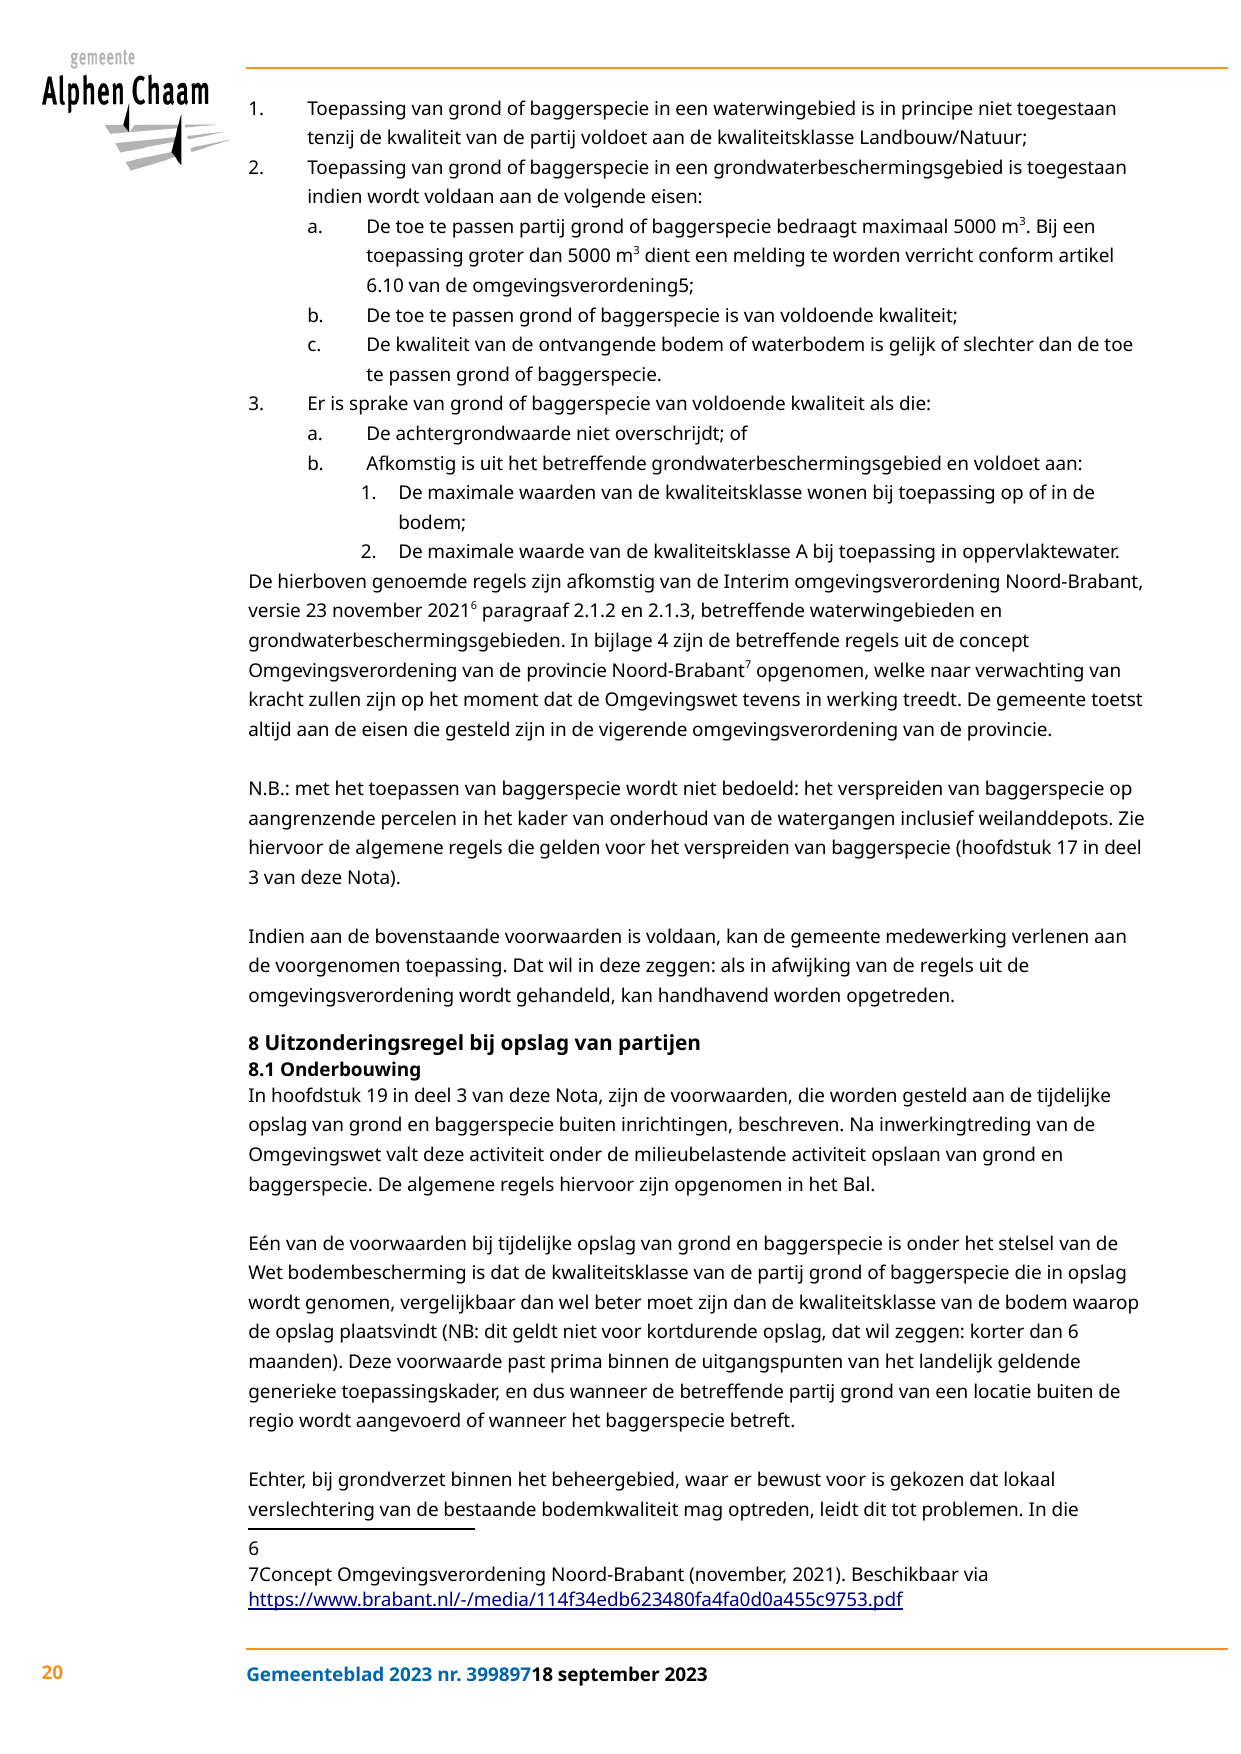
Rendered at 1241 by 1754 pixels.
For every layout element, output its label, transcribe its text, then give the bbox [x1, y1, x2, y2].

text N.B.: met het toepassen van baggerspecie wordt niet bedoeld: het verspreiden van baggerspecie op aangrenzende percelen in het kader van onderhoud van de watergangen inclusief weilanddepots. Zie hiervoor de algemene regels die gelden voor het verspreiden van baggerspecie (hoofdstuk 17 in deel 3 van deze Nota). [248, 775, 1152, 890]
text Concept Omgevingsverordening Noord-Brabant (november, 2021). Beschikbaar via https://www.brabant.nl/-/media/114f34edb623480fa4fa0d0a455c9753.pdf [248, 1561, 1152, 1612]
list Er is sprake van grond of baggerspecie van voldoende kwaliteit als die: [248, 391, 1152, 416]
text Eén van de voorwaarden bij tijdelijke opslag van grond en baggerspecie is onder het stelsel van de Wet bodembescherming is dat de kwaliteitsklasse van de partij grond of baggerspecie die in opslag wordt genomen, vergelijkbaar dan wel beter moet zijn dan de kwaliteitsklasse van de bodem waarop de opslag plaatsvindt (NB: dit geldt niet voor kortdurende opslag, dat wil zeggen: korter dan 6 maanden). Deze voorwaarde past prima binnen de uitgangspunten van het landelijk geldende generieke toepassingskader, en dus wanneer de betreffende partij grond van een locatie buiten de regio wordt aangevoerd of wanneer het baggerspecie betreft. [248, 1230, 1152, 1433]
list Toepassing van grond of baggerspecie in een waterwingebied is in principe niet toegestaan tenzij de kwaliteit van de partij voldoet aan de kwaliteitsklasse Landbouw/Natuur; [248, 95, 1152, 150]
list Toepassing van grond of baggerspecie in een grondwaterbeschermingsgebied is toegestaan indien wordt voldaan aan de volgende eisen: [248, 154, 1152, 209]
text Indien aan de bovenstaande voorwaarden is voldaan, kan de gemeente medewerking verlenen aan de voorgenomen toepassing. Dat wil in deze zeggen: als in afwijking van de regels uit de omgevingsverordening wordt gehandeld, kan handhavend worden opgetreden. [248, 923, 1152, 1008]
text De hierboven genoemde regels zijn afkomstig van de Interim omgevingsverordening Noord-Brabant, versie 23 november 2021 paragraaf 2.1.2 en 2.1.3, betreffende waterwingebieden en grondwaterbeschermingsgebieden. In bijlage 4 zijn de betreffende regels uit de concept Omgevingsverordening van de provincie Noord-Brabant opgenomen, welke naar verwachting van kracht zullen zijn op het moment dat de Omgevingswet tevens in werking treedt. De gemeente toetst altijd aan de eisen die gesteld zijn in de vigerende omgevingsverordening van de provincie. [248, 568, 1152, 742]
list De toe te passen grond of baggerspecie is van voldoende kwaliteit; [307, 302, 1152, 328]
text 8.1 Onderbouwing [248, 1056, 1152, 1082]
list De toe te passen partij grond of baggerspecie bedraagt maximaal 5000 m3. Bij een toepassing groter dan 5000 m3 dient een melding te worden verricht conform artikel 6.10 van de omgevingsverordening5; [307, 213, 1152, 298]
list De maximale waarde van de kwaliteitsklasse A bij toepassing in oppervlaktewater. [361, 538, 1152, 564]
picture [41, 47, 231, 172]
text 8 Uitzonderingsregel bij opslag van partijen [248, 1028, 1152, 1056]
list De kwaliteit van de ontvangende bodem of waterbodem is gelijk of slechter dan de toe te passen grond of baggerspecie. [307, 331, 1152, 387]
list De maximale waarden van de kwaliteitsklasse wonen bij toepassing op of in de bodem; [361, 479, 1152, 535]
list Afkomstig is uit het betreffende grondwaterbeschermingsgebied en voldoet aan: [307, 450, 1152, 476]
text In hoofdstuk 19 in deel 3 van deze Nota, zijn de voorwaarden, die worden gesteld aan de tijdelijke opslag van grond en baggerspecie buiten inrichtingen, beschreven. Na inwerkingtreding van de Omgevingswet valt deze activiteit onder de milieubelastende activiteit opslaan van grond en baggerspecie. De algemene regels hiervoor zijn opgenomen in het Bal. [248, 1082, 1152, 1197]
list De achtergrondwaarde niet overschrijdt; of [307, 420, 1152, 446]
text Echter, bij grondverzet binnen het beheergebied, waar er bewust voor is gekozen dat lokaal verslechtering van de bestaande bodemkwaliteit mag optreden, leidt dit tot problemen. In die [248, 1467, 1152, 1522]
